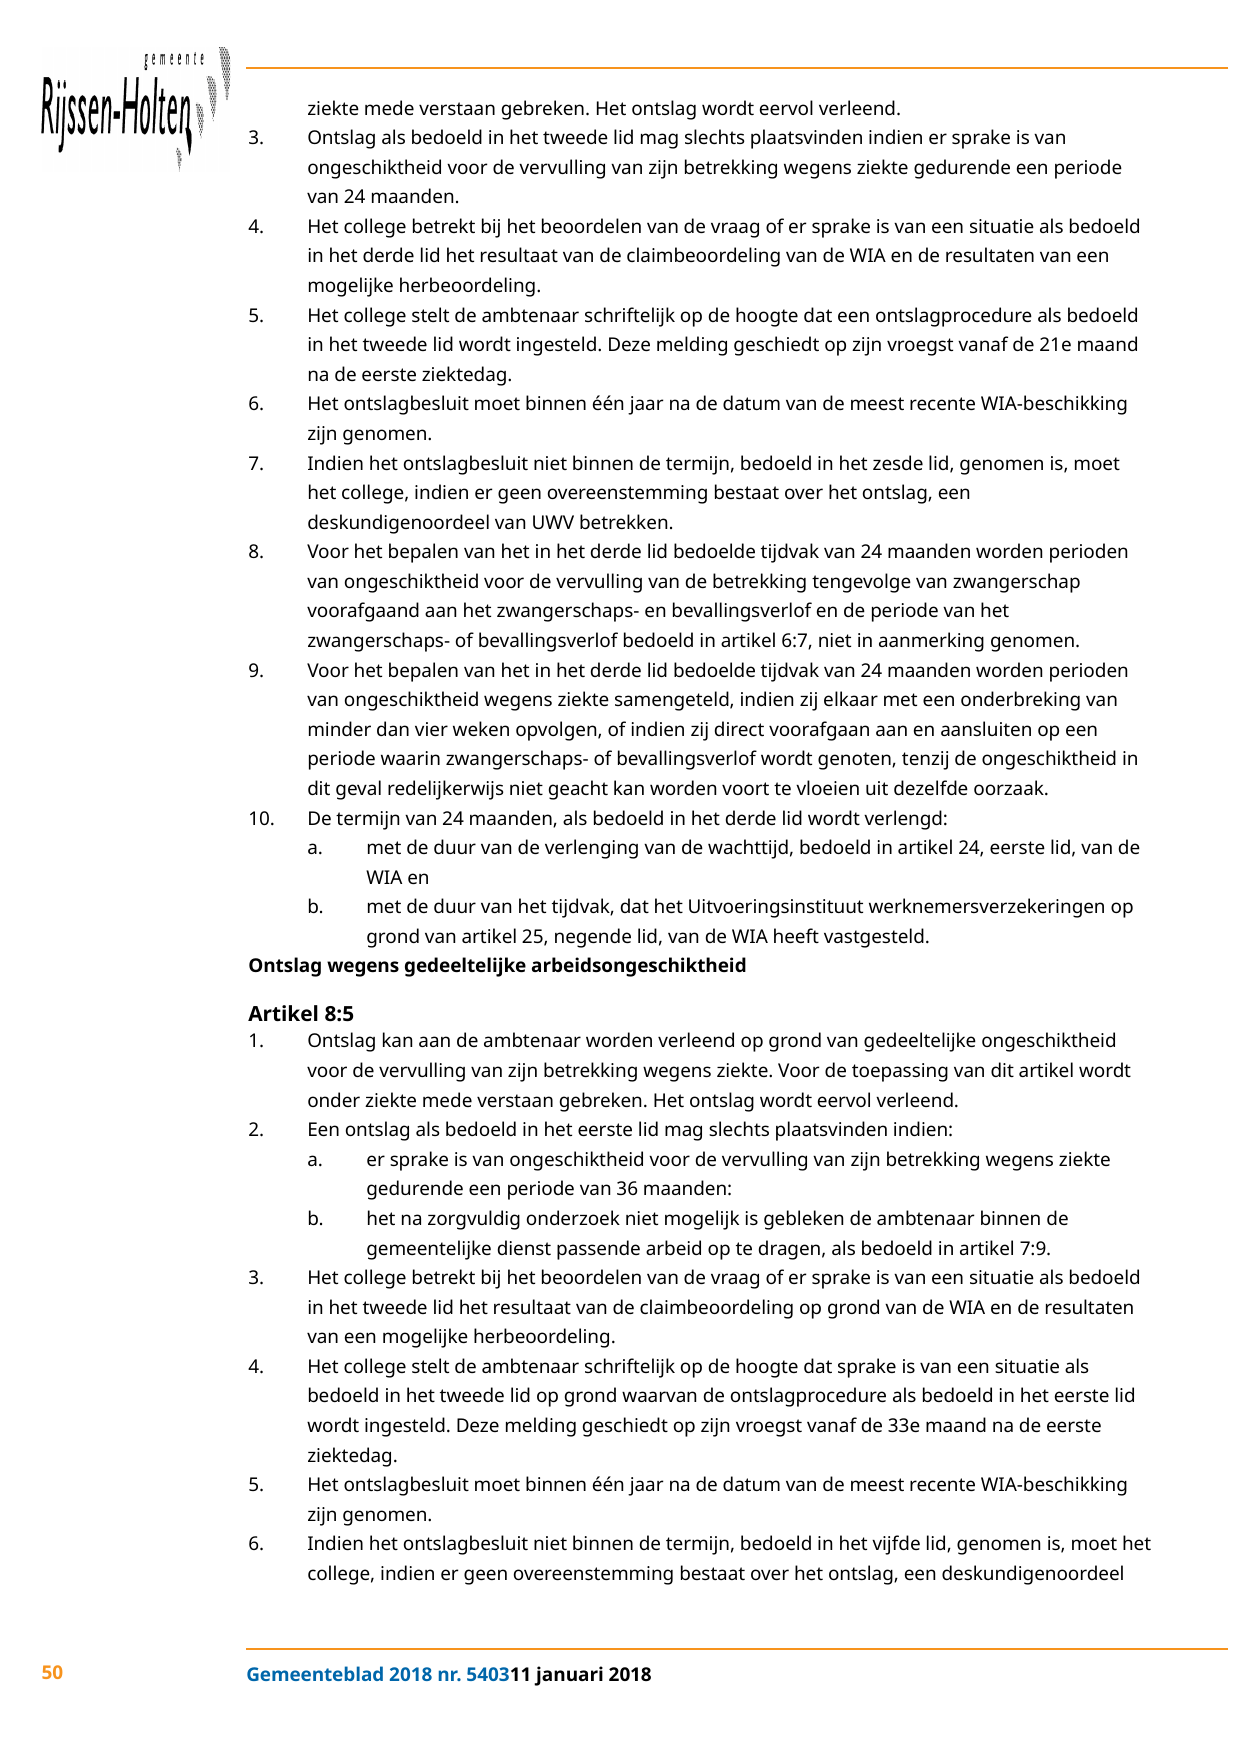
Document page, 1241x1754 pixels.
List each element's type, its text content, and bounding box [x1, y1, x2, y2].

list Het ontslagbesluit moet binnen één jaar na de datum van de meest recente WIA-beschikking zijn genomen. [248, 1471, 1152, 1527]
list er sprake is van ongeschiktheid voor de vervulling van zijn betrekking wegens ziekte gedurende een periode van 36 maanden: [307, 1146, 1152, 1201]
list met de duur van de verlenging van de wachttijd, bedoeld in artikel 24, eerste lid, van de WIA en [307, 834, 1152, 890]
list Voor het bepalen van het in het derde lid bedoelde tijdvak van 24 maanden worden perioden van ongeschiktheid voor de vervulling van de betrekking tengevolge van zwangerschap voorafgaand aan het zwangerschaps- en bevallingsverlof en de periode van het zwangerschaps- of bevallingsverlof bedoeld in artikel 6:7, niet in aanmerking genomen. [248, 538, 1152, 653]
list Het college stelt de ambtenaar schriftelijk op de hoogte dat sprake is van een situatie als bedoeld in het tweede lid op grond waarvan de ontslagprocedure als bedoeld in het eerste lid wordt ingesteld. Deze melding geschiedt op zijn vroegst vanaf de 33e maand na de eerste ziektedag. [248, 1353, 1152, 1468]
list ziekte mede verstaan gebreken. Het ontslag wordt eervol verleend. [248, 95, 1152, 121]
list met de duur van het tijdvak, dat het Uitvoeringsinstituut werknemersverzekeringen op grond van artikel 25, negende lid, van de WIA heeft vastgesteld. [307, 893, 1152, 949]
text Ontslag wegens gedeeltelijke arbeidsongeschiktheid [248, 953, 1152, 978]
list Ontslag kan aan de ambtenaar worden verleend op grond van gedeeltelijke ongeschiktheid voor de vervulling van zijn betrekking wegens ziekte. Voor de toepassing van dit artikel wordt onder ziekte mede verstaan gebreken. Het ontslag wordt eervol verleend. [248, 1028, 1152, 1113]
list Voor het bepalen van het in het derde lid bedoelde tijdvak van 24 maanden worden perioden van ongeschiktheid wegens ziekte samengeteld, indien zij elkaar met een onderbreking van minder dan vier weken opvolgen, of indien zij direct voorafgaan aan en aansluiten op een periode waarin zwangerschaps- of bevallingsverlof wordt genoten, tenzij de ongeschiktheid in dit geval redelijkerwijs niet geacht kan worden voort te vloeien uit dezelfde oorzaak. [248, 657, 1152, 801]
picture [41, 47, 231, 172]
list Het college betrekt bij het beoordelen van de vraag of er sprake is van een situatie als bedoeld in het derde lid het resultaat van de claimbeoordeling van de WIA en de resultaten van een mogelijke herbeoordeling. [248, 213, 1152, 298]
list Ontslag als bedoeld in het tweede lid mag slechts plaatsvinden indien er sprake is van ongeschiktheid voor de vervulling van zijn betrekking wegens ziekte gedurende een periode van 24 maanden. [248, 124, 1152, 209]
list De termijn van 24 maanden, als bedoeld in het derde lid wordt verlengd: [248, 805, 1152, 831]
list Indien het ontslagbesluit niet binnen de termijn, bedoeld in het zesde lid, genomen is, moet het college, indien er geen overeenstemming bestaat over het ontslag, een deskundigenoordeel van UWV betrekken. [248, 450, 1152, 535]
list Het ontslagbesluit moet binnen één jaar na de datum van de meest recente WIA-beschikking zijn genomen. [248, 391, 1152, 446]
list Het college betrekt bij het beoordelen van de vraag of er sprake is van een situatie als bedoeld in het tweede lid het resultaat van de claimbeoordeling op grond van de WIA en de resultaten van een mogelijke herbeoordeling. [248, 1264, 1152, 1349]
list Een ontslag als bedoeld in het eerste lid mag slechts plaatsvinden indien: [248, 1116, 1152, 1142]
text Artikel 8:5 [248, 999, 1152, 1028]
list het na zorgvuldig onderzoek niet mogelijk is gebleken de ambtenaar binnen de gemeentelijke dienst passende arbeid op te dragen, als bedoeld in artikel 7:9. [307, 1205, 1152, 1261]
list Het college stelt de ambtenaar schriftelijk op de hoogte dat een ontslagprocedure als bedoeld in het tweede lid wordt ingesteld. Deze melding geschiedt op zijn vroegst vanaf de 21e maand na de eerste ziektedag. [248, 302, 1152, 387]
list Indien het ontslagbesluit niet binnen de termijn, bedoeld in het vijfde lid, genomen is, moet het college, indien er geen overeenstemming bestaat over het ontslag, een deskundigenoordeel [248, 1531, 1152, 1586]
